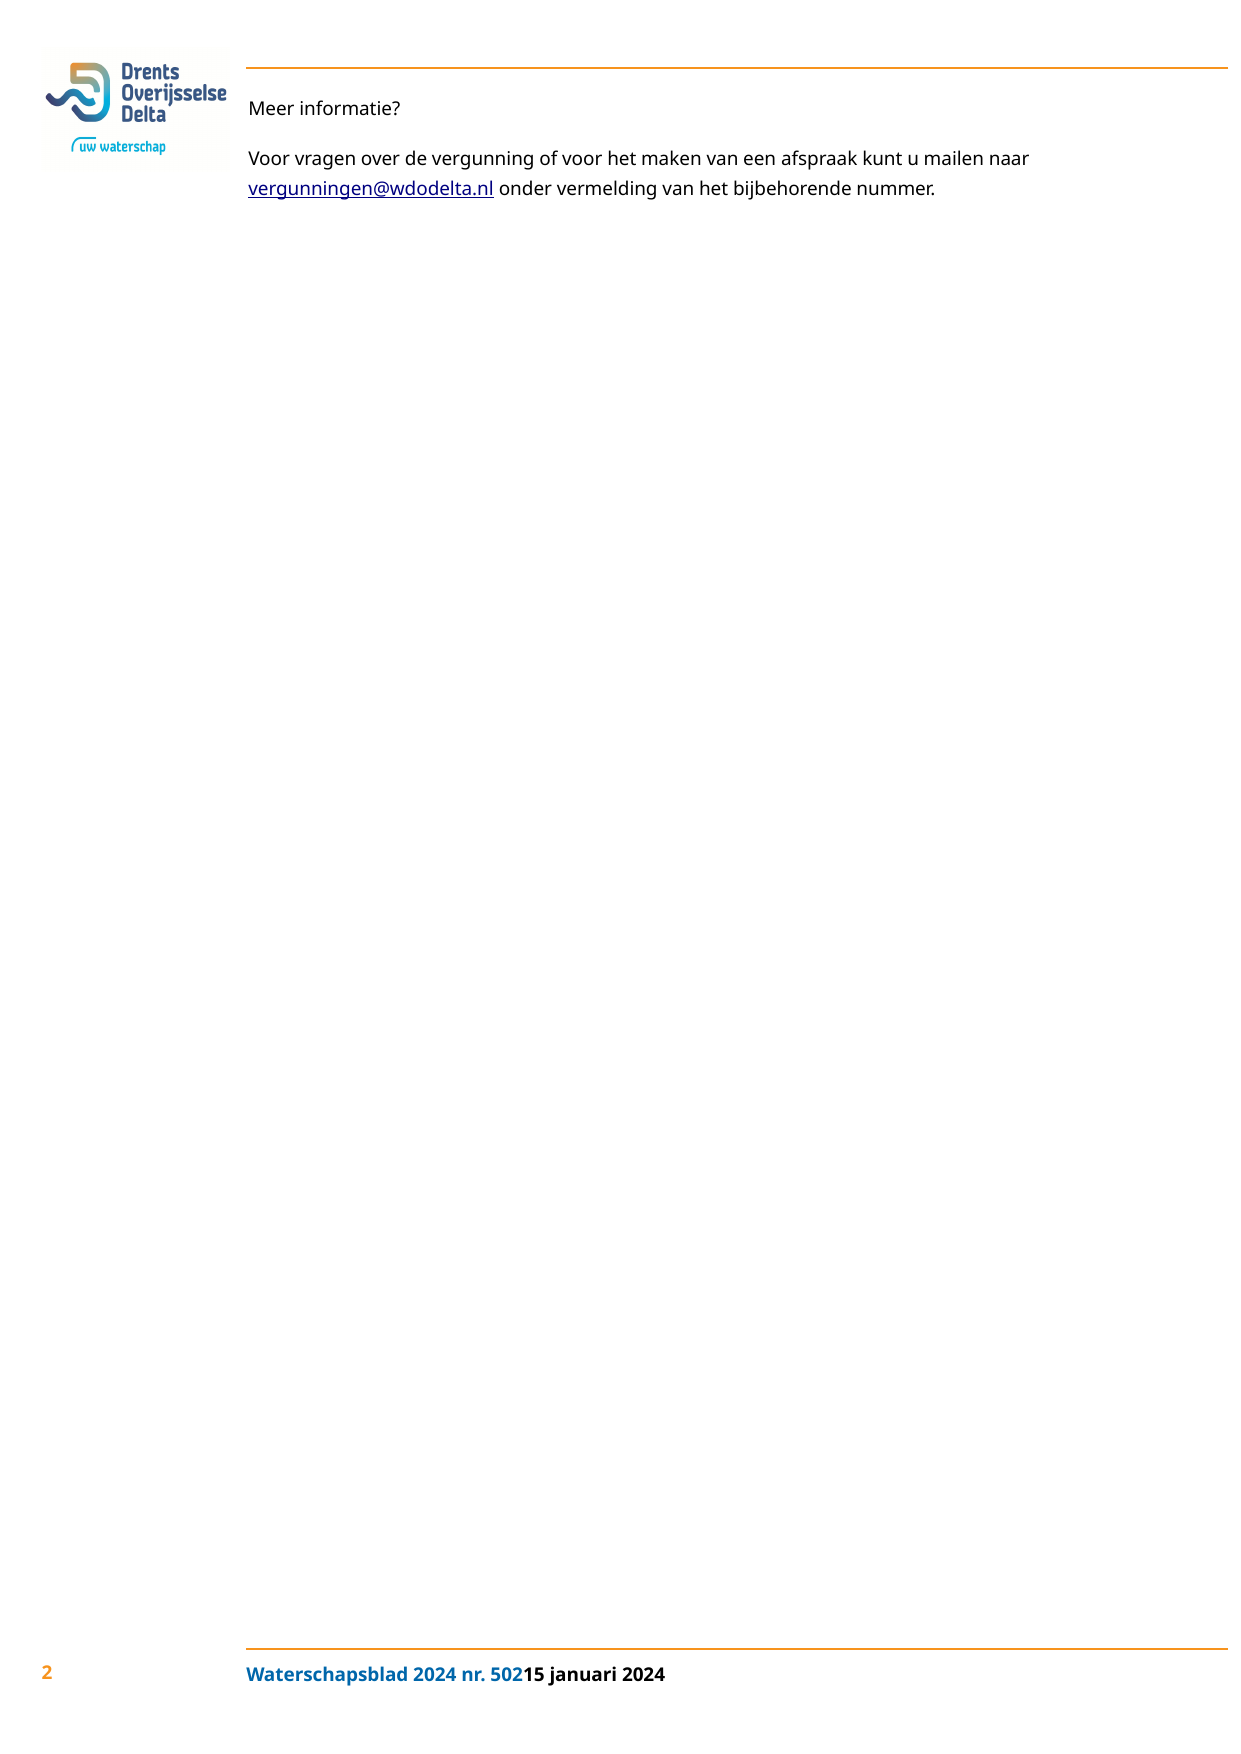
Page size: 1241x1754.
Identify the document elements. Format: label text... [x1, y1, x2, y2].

text Voor vragen over de vergunning of voor het maken van een afspraak kunt u mailen naar vergunningen@wdodelta.nl onder vermelding van het bijbehorende nummer. [248, 145, 1152, 201]
text Meer informatie? [248, 95, 1152, 121]
picture [41, 47, 231, 172]
